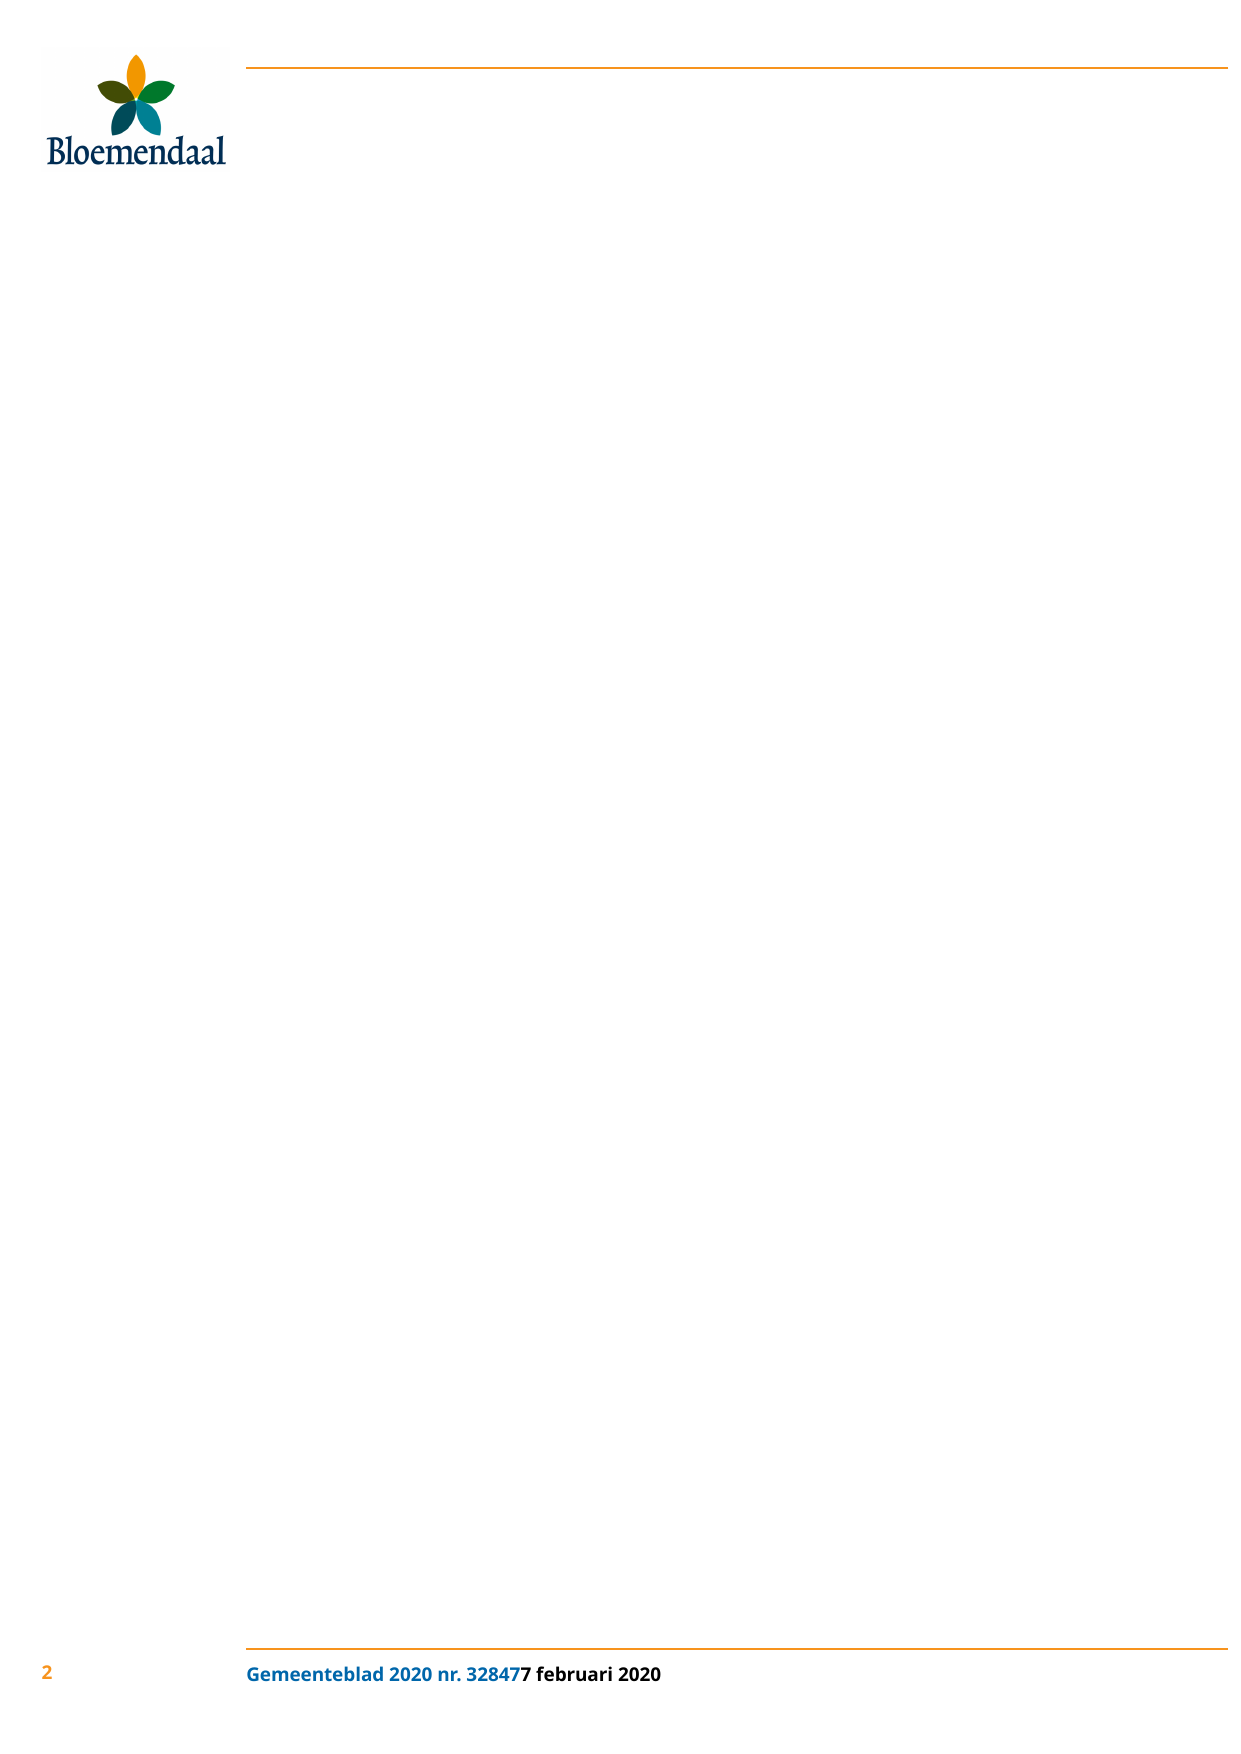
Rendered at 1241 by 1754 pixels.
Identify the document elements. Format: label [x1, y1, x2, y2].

picture [41, 47, 231, 172]
